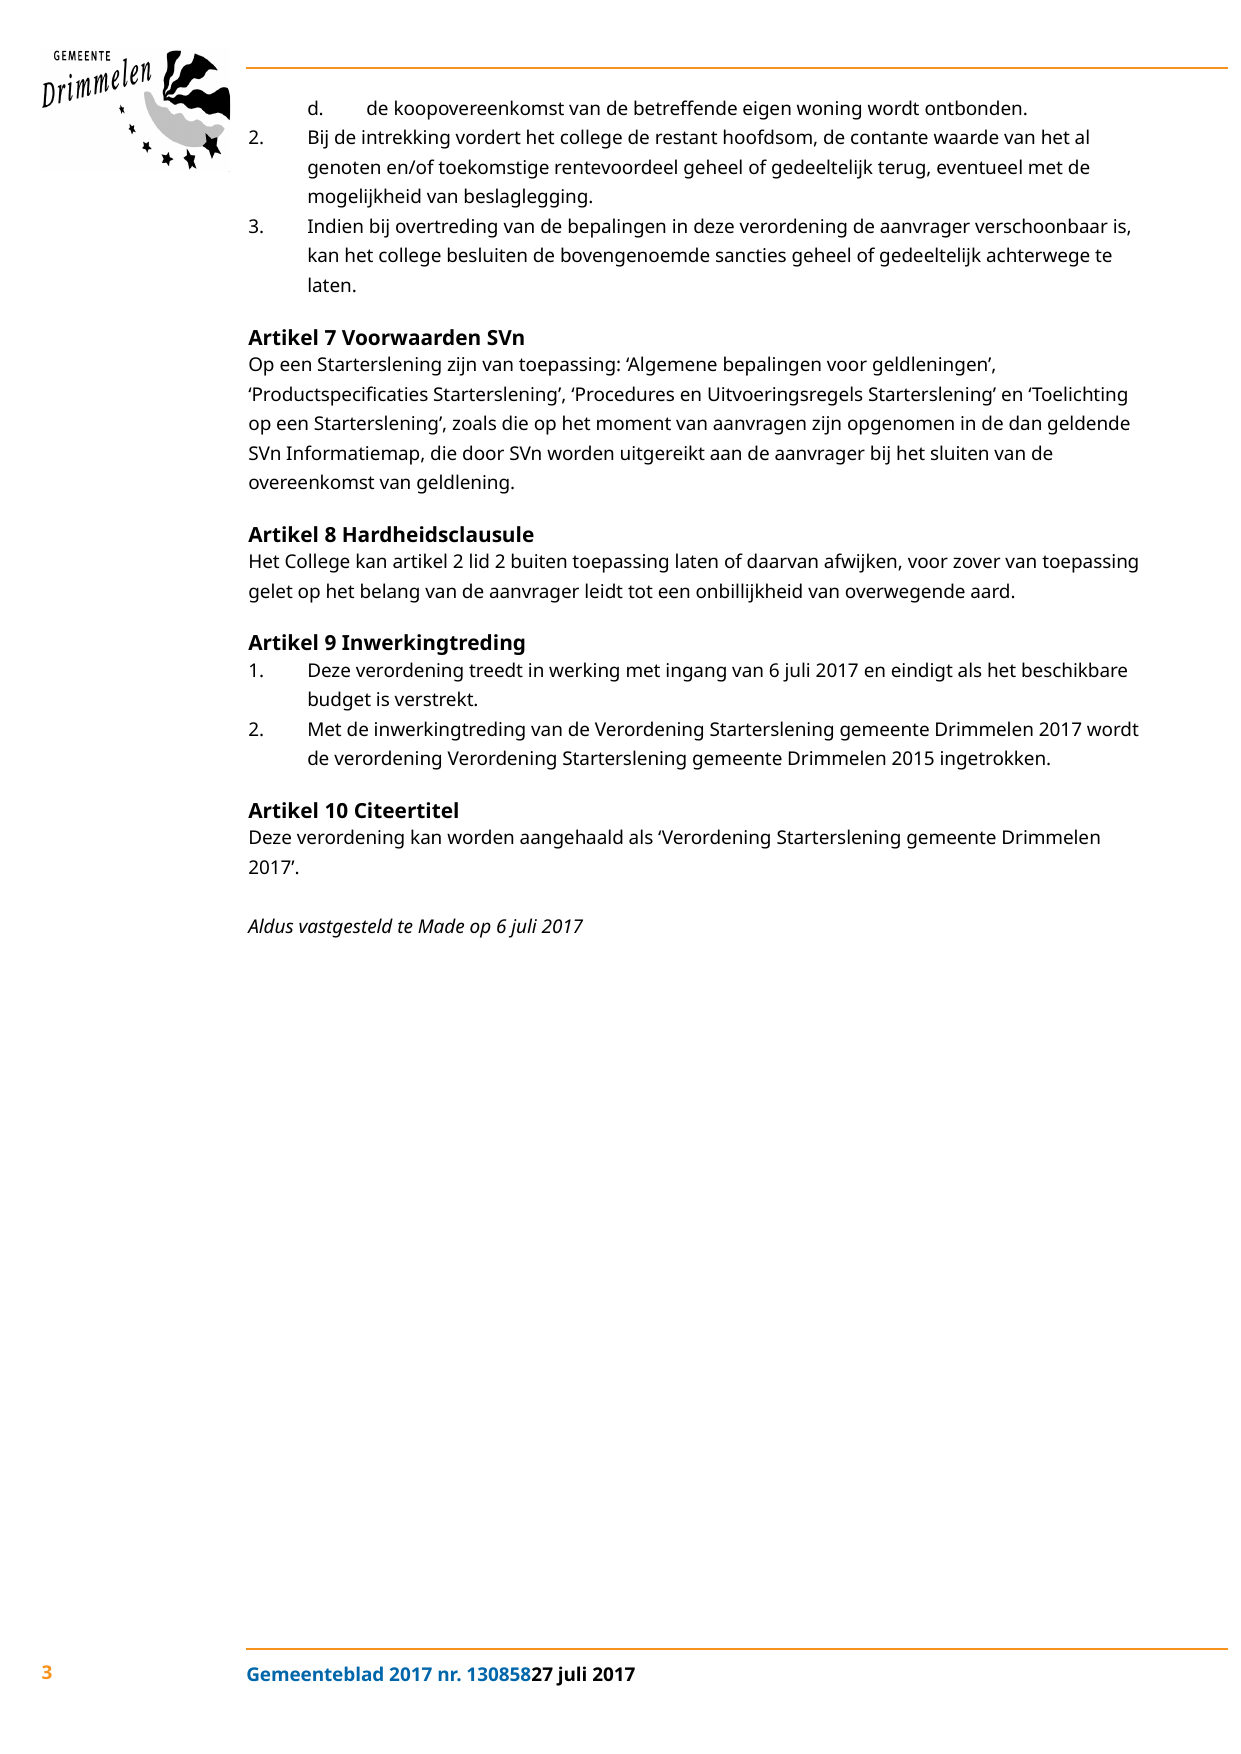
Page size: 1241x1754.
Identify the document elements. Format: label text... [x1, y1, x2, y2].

list Met de inwerkingtreding van de Verordening Starterslening gemeente Drimmelen 2017 wordt de verordening Verordening Starterslening gemeente Drimmelen 2015 ingetrokken. [248, 716, 1152, 771]
text Artikel 9 Inwerkingtreding [248, 628, 1152, 657]
text Artikel 7 Voorwaarden SVn [248, 323, 1152, 351]
text Deze verordening kan worden aangehaald als ‘Verordening Starterslening gemeente Drimmelen 2017’. [248, 824, 1152, 880]
list Indien bij overtreding van de bepalingen in deze verordening de aanvrager verschoonbaar is, kan het college besluiten de bovengenoemde sancties geheel of gedeeltelijk achterwege te laten. [248, 213, 1152, 298]
text Het College kan artikel 2 lid 2 buiten toepassing laten of daarvan afwijken, voor zover van toepassing gelet op het belang van de aanvrager leidt tot een onbillijkheid van overwegende aard. [248, 548, 1152, 604]
list de koopovereenkomst van de betreffende eigen woning wordt ontbonden. [307, 95, 1152, 121]
list Bij de intrekking vordert het college de restant hoofdsom, de contante waarde van het al genoten en/of toekomstige rentevoordeel geheel of gedeeltelijk terug, eventueel met de mogelijkheid van beslaglegging. [248, 124, 1152, 209]
text Artikel 10 Citeertitel [248, 796, 1152, 824]
list Deze verordening treedt in werking met ingang van 6 juli 2017 en eindigt als het beschikbare budget is verstrekt. [248, 657, 1152, 712]
text Artikel 8 Hardheidsclausule [248, 520, 1152, 548]
text Aldus vastgesteld te Made op 6 juli 2017 [248, 913, 1152, 939]
text Op een Starterslening zijn van toepassing: ‘Algemene bepalingen voor geldleningen’, ‘Productspecificaties Starterslening’, ‘Procedures en Uitvoeringsregels Starterslening’ en ‘Toelichting op een Starterslening’, zoals die op het moment van aanvragen zijn opgenomen in de dan geldende SVn Informatiemap, die door SVn worden uitgereikt aan de aanvrager bij het sluiten van de overeenkomst van geldlening. [248, 351, 1152, 495]
picture [41, 47, 231, 172]
